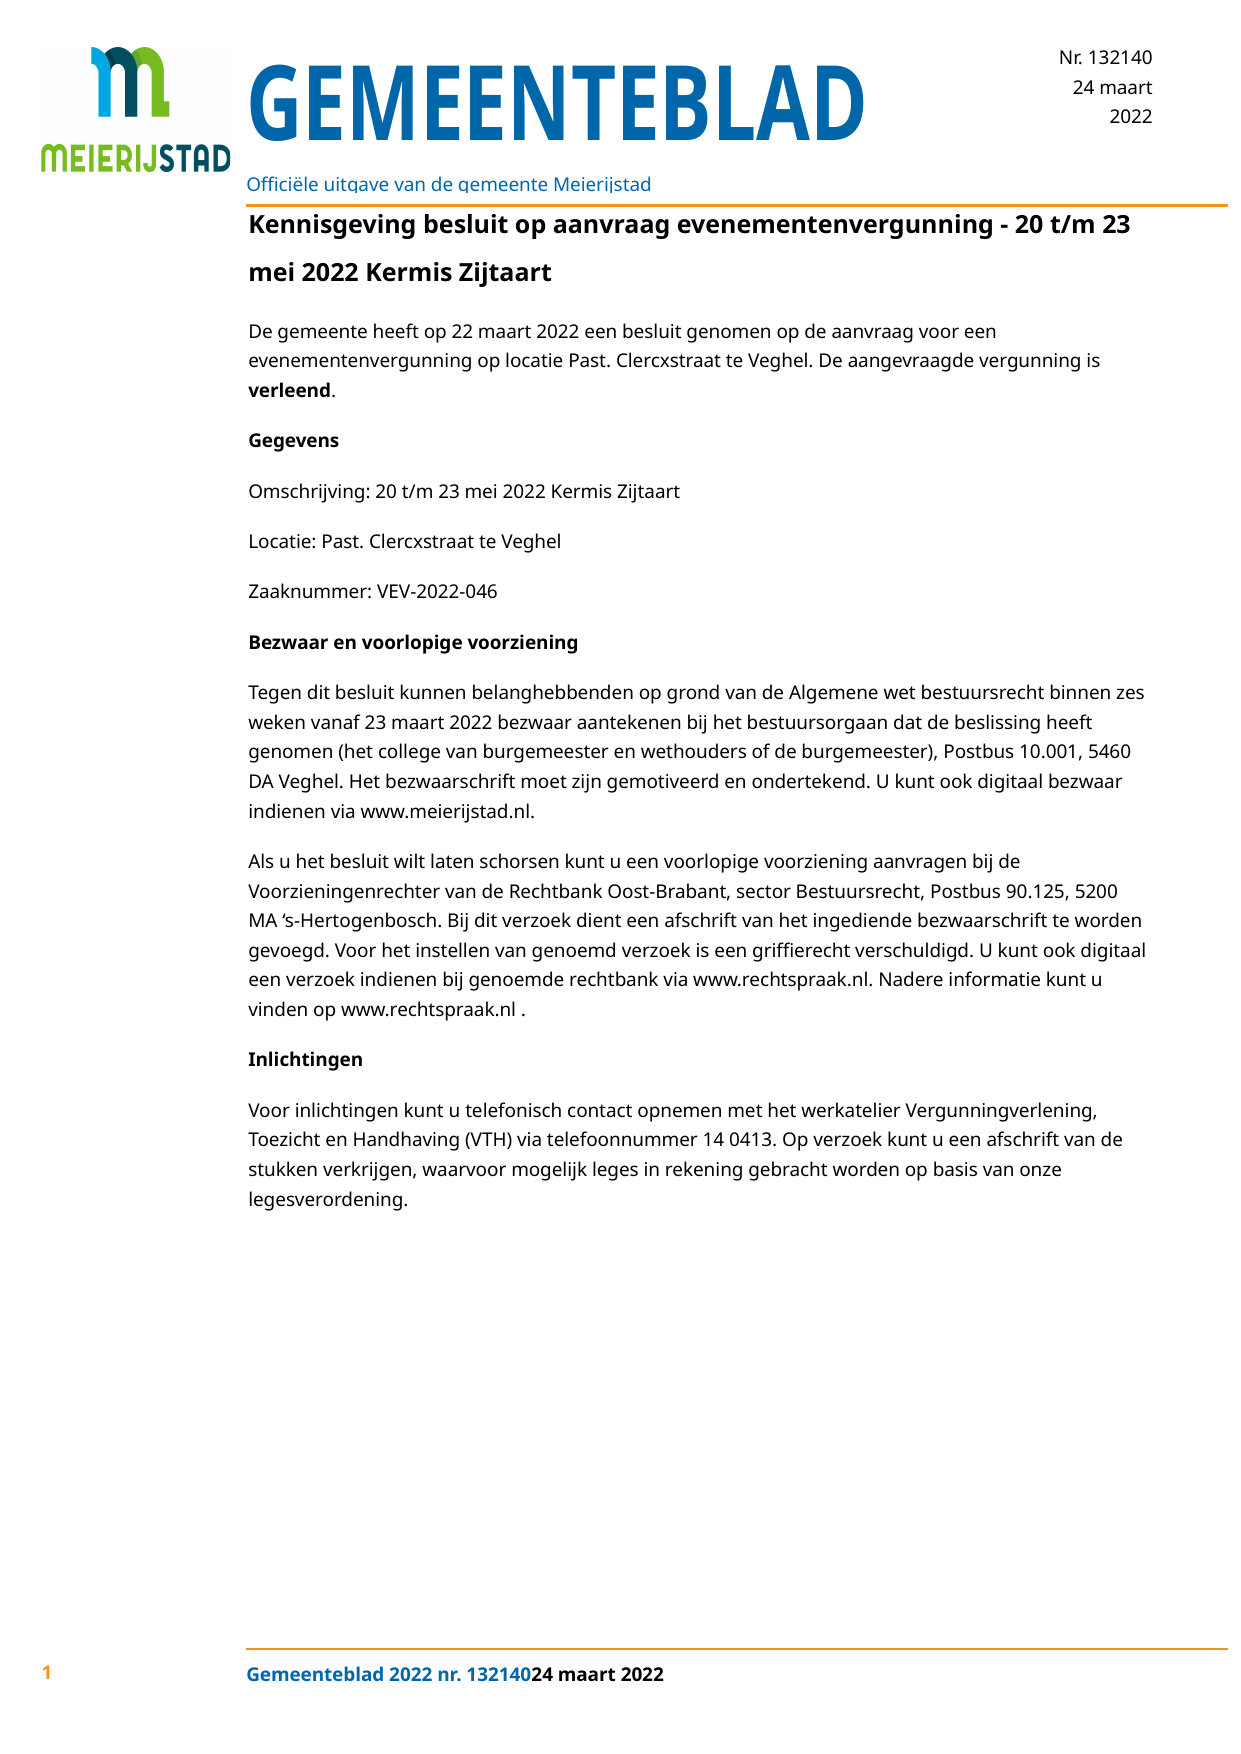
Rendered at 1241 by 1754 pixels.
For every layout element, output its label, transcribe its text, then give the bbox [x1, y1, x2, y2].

text Als u het besluit wilt laten schorsen kunt u een voorlopige voorziening aanvragen bij de Voorzieningenrechter van de Rechtbank Oost-Brabant, sector Bestuursrecht, Postbus 90.125, 5200 MA ‘s-Hertogenbosch. Bij dit verzoek dient een afschrift van het ingediende bezwaarschrift te worden gevoegd. Voor het instellen van genoemd verzoek is een griffierecht verschuldigd. U kunt ook digitaal een verzoek indienen bij genoemde rechtbank via www.rechtspraak.nl. Nadere informatie kunt u vinden op www.rechtspraak.nl . [248, 848, 1152, 1022]
text Locatie: Past. Clercxstraat te Veghel [248, 528, 1152, 554]
text Bezwaar en voorlopige voorziening [248, 629, 1152, 655]
picture [41, 47, 231, 172]
text De gemeente heeft op 22 maart 2022 een besluit genomen op de aanvraag voor een evenementenvergunning op locatie Past. Clercxstraat te Veghel. De aangevraagde vergunning is verleend. [248, 318, 1152, 403]
text Voor inlichtingen kunt u telefonisch contact opnemen met het werkatelier Vergunningverlening, Toezicht en Handhaving (VTH) via telefoonnummer 14 0413. Op verzoek kunt u een afschrift van de stukken verkrijgen, waarvoor mogelijk leges in rekening gebracht worden op basis van onze legesverordening. [248, 1097, 1152, 1212]
text Tegen dit besluit kunnen belanghebbenden op grond van de Algemene wet bestuursrecht binnen zes weken vanaf 23 maart 2022 bezwaar aantekenen bij het bestuursorgaan dat de beslissing heeft genomen (het college van burgemeester en wethouders of de burgemeester), Postbus 10.001, 5460 DA Veghel. Het bezwaarschrift moet zijn gemotiveerd en ondertekend. U kunt ook digitaal bezwaar indienen via www.meierijstad.nl. [248, 679, 1152, 824]
text Omschrijving: 20 t/m 23 mei 2022 Kermis Zijtaart [248, 478, 1152, 504]
text Inlichtingen [248, 1047, 1152, 1072]
text Zaaknummer: VEV-2022-046 [248, 579, 1152, 604]
text Kennisgeving besluit op aanvraag evenementenvergunning - 20 t/m 23 mei 2022 Kermis Zijtaart [248, 207, 1152, 288]
text Gegevens [248, 427, 1152, 453]
